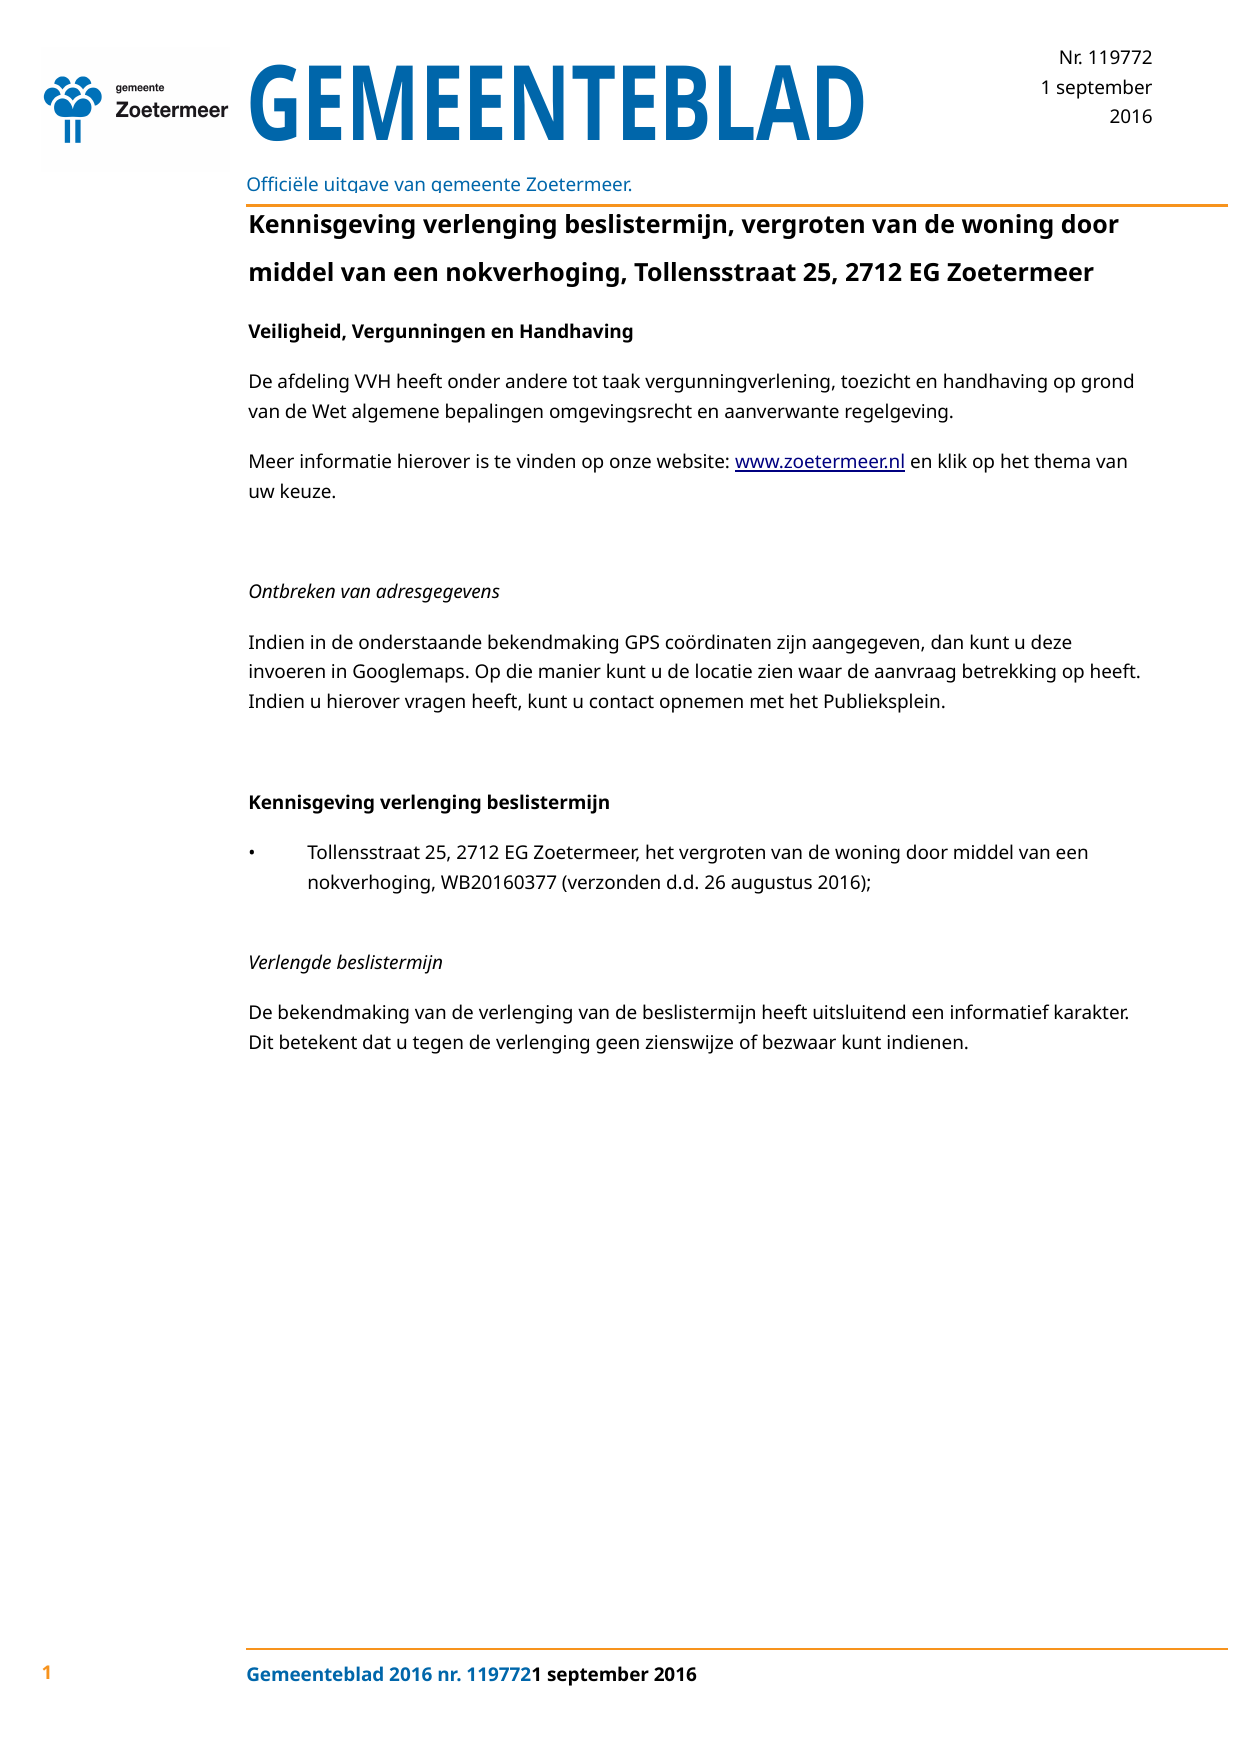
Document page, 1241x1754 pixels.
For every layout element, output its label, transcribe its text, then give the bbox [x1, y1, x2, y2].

text Veiligheid, Vergunningen en Handhaving [248, 318, 1152, 344]
list Tollensstraat 25, 2712 EG Zoetermeer, het vergroten van de woning door middel van een nokverhoging, WB20160377 (verzonden d.d. 26 augustus 2016); [248, 839, 1152, 895]
text De afdeling VVH heeft onder andere tot taak vergunningverlening, toezicht en handhaving op grond van de Wet algemene bepalingen omgevingsrecht en aanverwante regelgeving. [248, 368, 1152, 424]
picture [41, 47, 231, 172]
text Meer informatie hierover is te vinden op onze website: www.zoetermeer.nl en klik op het thema van uw keuze. [248, 448, 1152, 504]
text Kennisgeving verlenging beslistermijn [248, 789, 1152, 815]
text Indien in de onderstaande bekendmaking GPS coördinaten zijn aangegeven, dan kunt u deze invoeren in Googlemaps. Op die manier kunt u de locatie zien waar de aanvraag betrekking op heeft. Indien u hierover vragen heeft, kunt u contact opnemen met het Publieksplein. [248, 629, 1152, 714]
text Verlengde beslistermijn [248, 949, 1152, 975]
text Ontbreken van adresgegevens [248, 579, 1152, 604]
text Kennisgeving verlenging beslistermijn, vergroten van de woning door middel van een nokverhoging, Tollensstraat 25, 2712 EG Zoetermeer [248, 207, 1152, 288]
text De bekendmaking van de verlenging van de beslistermijn heeft uitsluitend een informatief karakter. Dit betekent dat u tegen de verlenging geen zienswijze of bezwaar kunt indienen. [248, 999, 1152, 1055]
